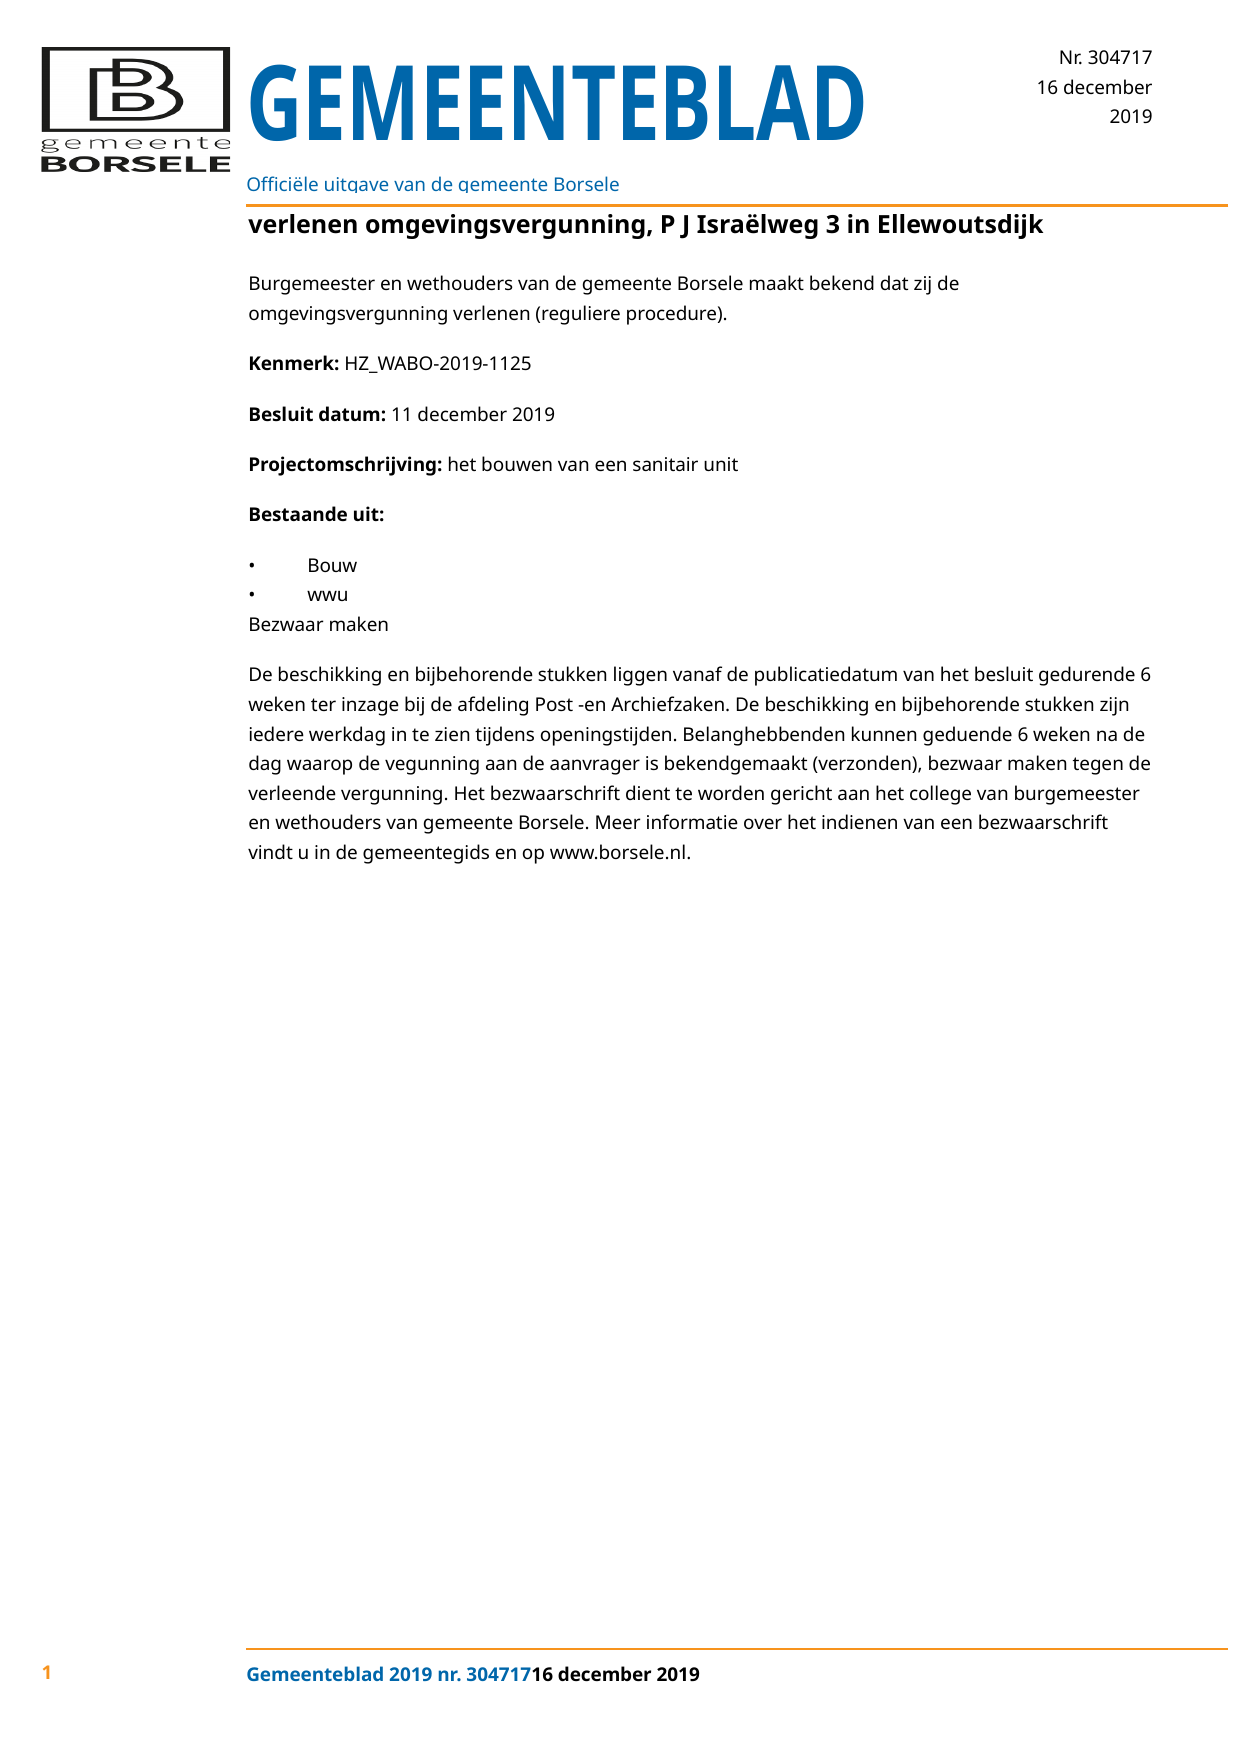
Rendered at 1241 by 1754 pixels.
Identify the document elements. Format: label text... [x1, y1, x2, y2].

text Projectomschrijving: het bouwen van een sanitair unit [248, 451, 1152, 477]
text Bestaande uit: [248, 502, 1152, 527]
picture [41, 47, 231, 172]
text Kenmerk: HZ_WABO-2019-1125 [248, 350, 1152, 376]
list Bouw [248, 552, 1152, 578]
text verlenen omgevingsvergunning, P J Israëlweg 3 in Ellewoutsdijk [248, 207, 1152, 241]
text Burgemeester en wethouders van de gemeente Borsele maakt bekend dat zij de omgevingsvergunning verlenen (reguliere procedure). [248, 270, 1152, 326]
text Bezwaar maken [248, 611, 1152, 637]
text De beschikking en bijbehorende stukken liggen vanaf de publicatiedatum van het besluit gedurende 6 weken ter inzage bij de afdeling Post -en Archiefzaken. De beschikking en bijbehorende stukken zijn iedere werkdag in te zien tijdens openingstijden. Belanghebbenden kunnen geduende 6 weken na de dag waarop de vegunning aan de aanvrager is bekendgemaakt (verzonden), bezwaar maken tegen de verleende vergunning. Het bezwaarschrift dient te worden gericht aan het college van burgemeester en wethouders van gemeente Borsele. Meer informatie over het indienen van een bezwaarschrift vindt u in de gemeentegids en op www.borsele.nl. [248, 662, 1152, 865]
text Besluit datum: 11 december 2019 [248, 401, 1152, 426]
list wwu [248, 582, 1152, 607]
